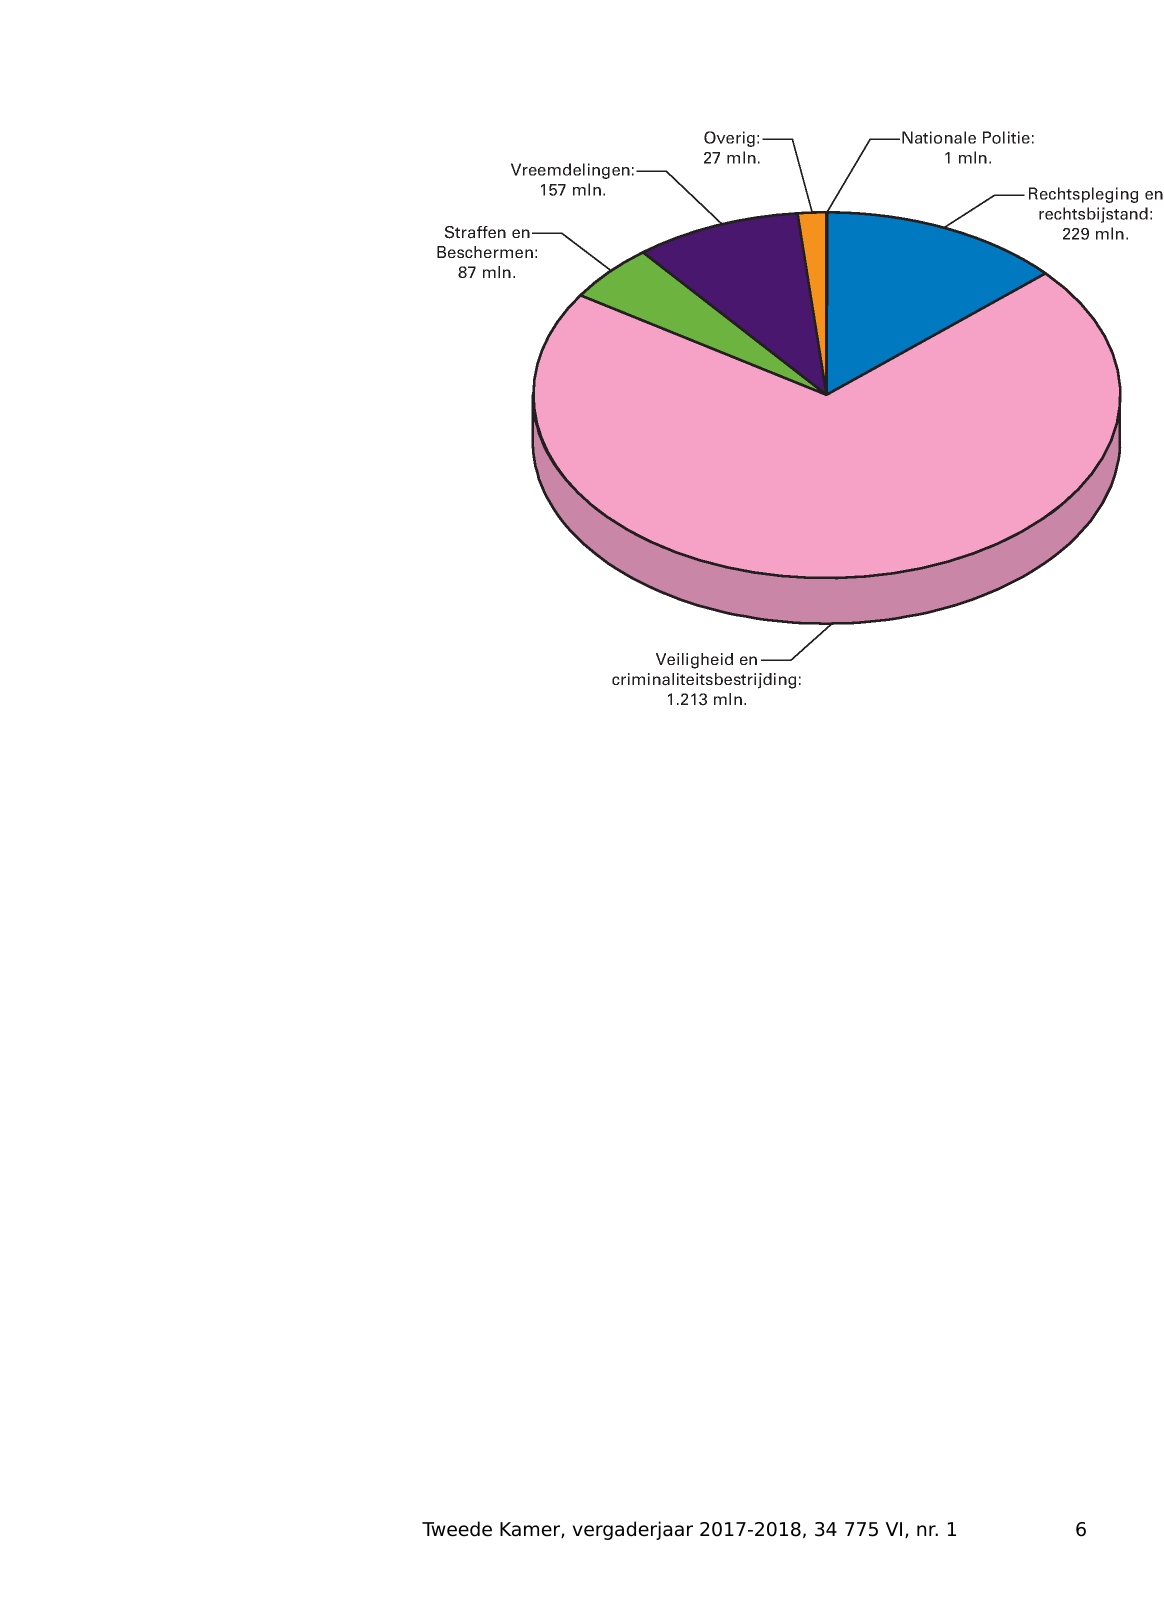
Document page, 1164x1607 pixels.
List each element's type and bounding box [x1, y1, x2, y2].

picture [324, 130, 1164, 709]
